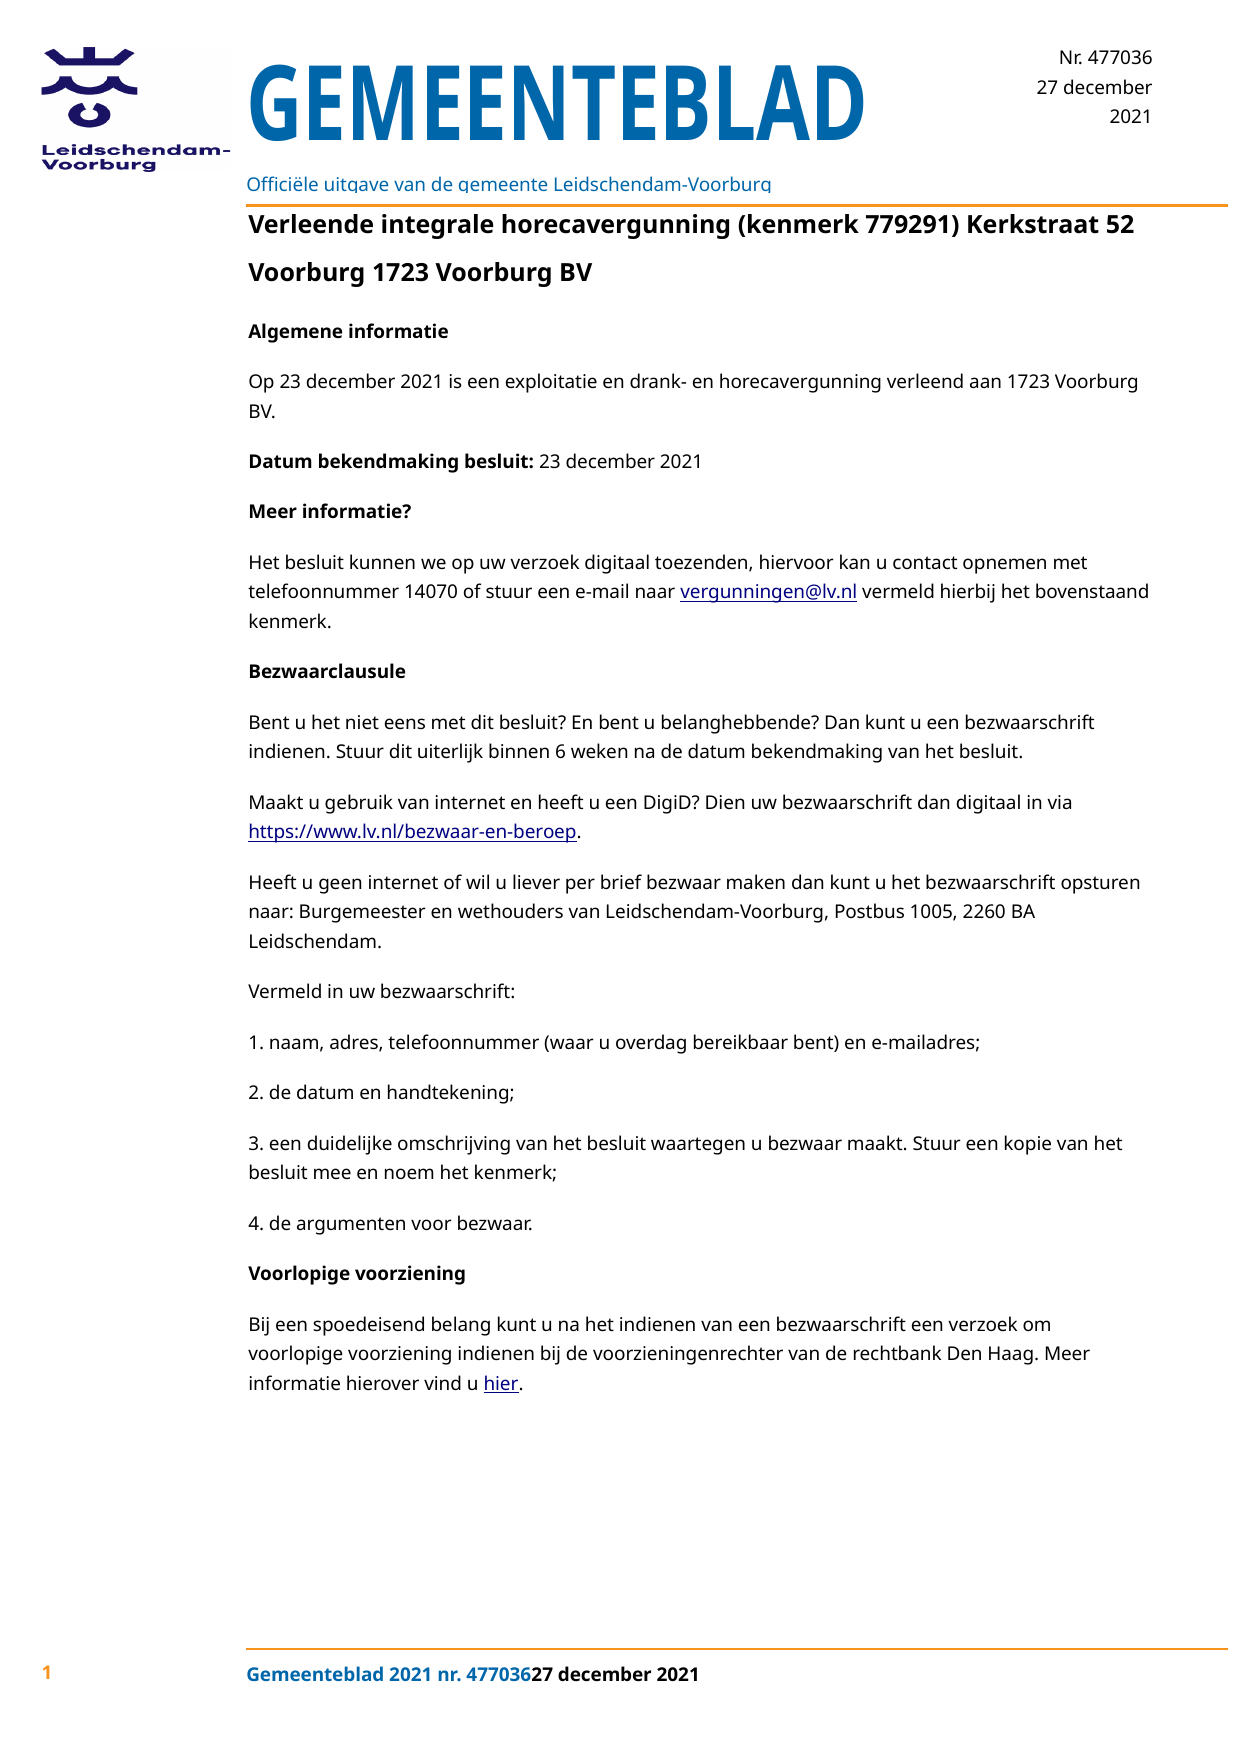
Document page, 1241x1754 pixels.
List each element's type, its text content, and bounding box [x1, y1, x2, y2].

text 3. een duidelijke omschrijving van het besluit waartegen u bezwaar maakt. Stuur een kopie van het besluit mee en noem het kenmerk; [248, 1130, 1152, 1185]
text 4. de argumenten voor bezwaar. [248, 1210, 1152, 1236]
text Heeft u geen internet of wil u liever per brief bezwaar maken dan kunt u het bezwaarschrift opsturen naar: Burgemeester en wethouders van Leidschendam-Voorburg, Postbus 1005, 2260 BA Leidschendam. [248, 869, 1152, 954]
text Algemene informatie [248, 318, 1152, 344]
text Het besluit kunnen we op uw verzoek digitaal toezenden, hiervoor kan u contact opnemen met telefoonnummer 14070 of stuur een e-mail naar vergunningen@lv.nl vermeld hierbij het bovenstaand kenmerk. [248, 549, 1152, 634]
text Meer informatie? [248, 499, 1152, 524]
text Vermeld in uw bezwaarschrift: [248, 979, 1152, 1004]
text Maakt u gebruik van internet en heeft u een DigiD? Dien uw bezwaarschrift dan digitaal in via https://www.lv.nl/bezwaar-en-beroep. [248, 789, 1152, 844]
text Op 23 december 2021 is een exploitatie en drank- en horecavergunning verleend aan 1723 Voorburg BV. [248, 368, 1152, 424]
text Verleende integrale horecavergunning (kenmerk 779291) Kerkstraat 52 Voorburg 1723 Voorburg BV [248, 207, 1152, 288]
text Voorlopige voorziening [248, 1260, 1152, 1286]
text Bezwaarclausule [248, 659, 1152, 684]
text 1. naam, adres, telefoonnummer (waar u overdag bereikbaar bent) en e-mailadres; [248, 1029, 1152, 1055]
text Bij een spoedeisend belang kunt u na het indienen van een bezwaarschrift een verzoek om voorlopige voorziening indienen bij de voorzieningenrechter van de rechtbank Den Haag. Meer informatie hierover vind u hier. [248, 1311, 1152, 1396]
text Datum bekendmaking besluit: 23 december 2021 [248, 448, 1152, 474]
text Bent u het niet eens met dit besluit? En bent u belanghebbende? Dan kunt u een bezwaarschrift indienen. Stuur dit uiterlijk binnen 6 weken na de datum bekendmaking van het besluit. [248, 709, 1152, 764]
picture [41, 47, 231, 172]
text 2. de datum en handtekening; [248, 1079, 1152, 1105]
